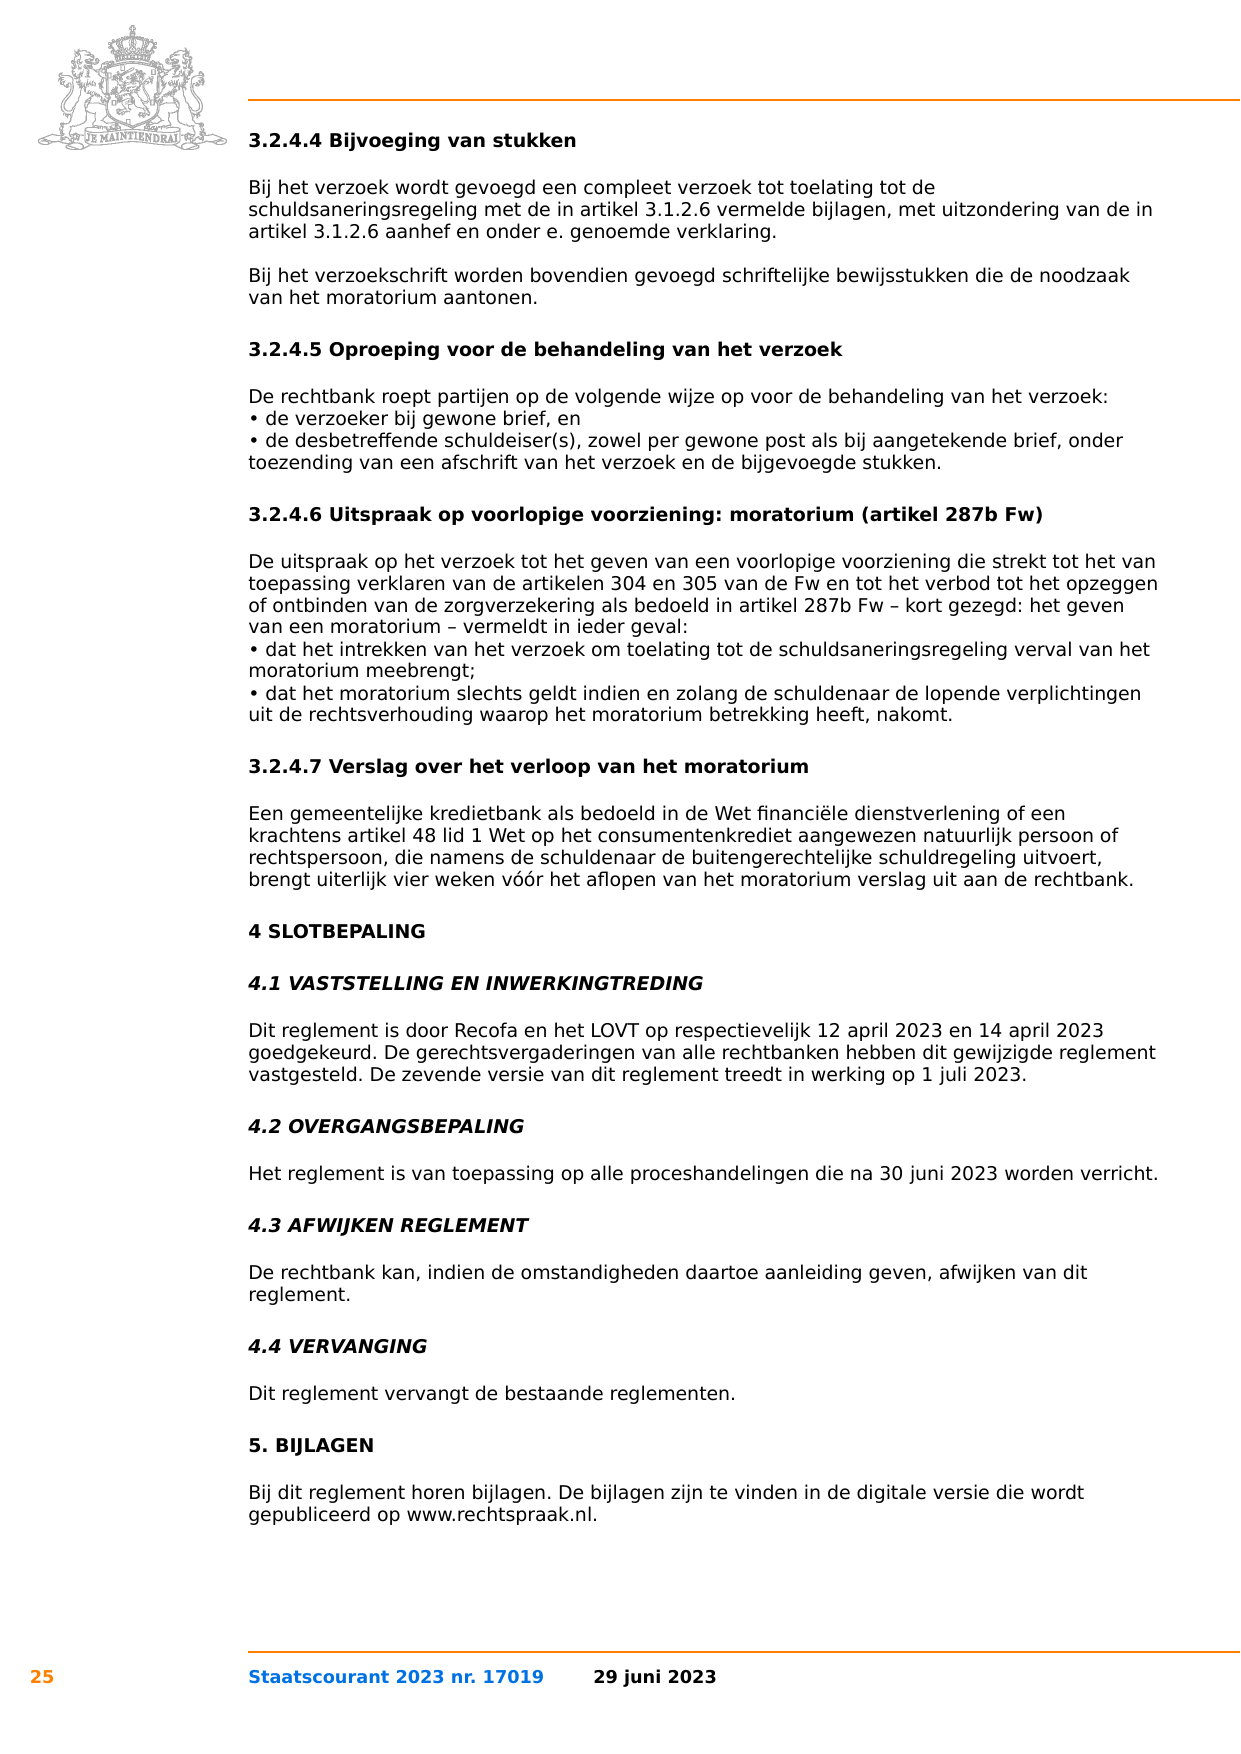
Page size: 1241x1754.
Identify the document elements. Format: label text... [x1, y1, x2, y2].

subtitle 4.2 OVERGANGSBEPALING [248, 1116, 1163, 1138]
subtitle 3.2.4.5 Oproeping voor de behandeling van het verzoek [248, 339, 1163, 361]
picture [38, 25, 227, 150]
text De rechtbank roept partijen op de volgende wijze op voor de behandeling van het verzoek: [248, 386, 1163, 408]
subtitle 3.2.4.7 Verslag over het verloop van het moratorium [248, 756, 1163, 778]
subtitle 4.3 AFWIJKEN REGLEMENT [248, 1215, 1163, 1237]
text Dit reglement vervangt de bestaande reglementen. [248, 1383, 1163, 1405]
subtitle 5. BIJLAGEN [248, 1435, 1163, 1457]
text Bij dit reglement horen bijlagen. De bijlagen zijn te vinden in de digitale versie die wordt gepubliceerd op www.rechtspraak.nl. [248, 1482, 1163, 1526]
text • dat het moratorium slechts geldt indien en zolang de schuldenaar de lopende verplichtingen uit de rechtsverhouding waarop het moratorium betrekking heeft, nakomt. [248, 682, 1163, 726]
text Dit reglement is door Recofa en het LOVT op respectievelijk 12 april 2023 en 14 april 2023 goedgekeurd. De gerechtsvergaderingen van alle rechtbanken hebben dit gewijzigde reglement vastgesteld. De zevende versie van dit reglement treedt in werking op 1 juli 2023. [248, 1020, 1163, 1086]
text • de desbetreffende schuldeiser(s), zowel per gewone post als bij aangetekende brief, onder toezending van een afschrift van het verzoek en de bijgevoegde stukken. [248, 429, 1163, 473]
text Bij het verzoekschrift worden bovendien gevoegd schriftelijke bewijsstukken die de noodzaak van het moratorium aantonen. [248, 265, 1163, 309]
subtitle 4.4 VERVANGING [248, 1336, 1163, 1358]
text • dat het intrekken van het verzoek om toelating tot de schuldsaneringsregeling verval van het moratorium meebrengt; [248, 638, 1163, 682]
text Het reglement is van toepassing op alle proceshandelingen die na 30 juni 2023 worden verricht. [248, 1163, 1163, 1185]
subtitle 3.2.4.4 Bijvoeging van stukken [248, 130, 1163, 152]
subtitle 4.1 VASTSTELLING EN INWERKINGTREDING [248, 973, 1163, 995]
text Bij het verzoek wordt gevoegd een compleet verzoek tot toelating tot de schuldsaneringsregeling met de in artikel 3.1.2.6 vermelde bijlagen, met uitzondering van de in artikel 3.1.2.6 aanhef en onder e. genoemde verklaring. [248, 177, 1163, 243]
subtitle 4 SLOTBEPALING [248, 921, 1163, 943]
text • de verzoeker bij gewone brief, en [248, 408, 1163, 429]
text De rechtbank kan, indien de omstandigheden daartoe aanleiding geven, afwijken van dit reglement. [248, 1262, 1163, 1306]
text De uitspraak op het verzoek tot het geven van een voorlopige voorziening die strekt tot het van toepassing verklaren van de artikelen 304 en 305 van de Fw en tot het verbod tot het opzeggen of ontbinden van de zorgverzekering als bedoeld in artikel 287b Fw – kort gezegd: het geven van een moratorium – vermeldt in ieder geval: [248, 551, 1163, 638]
text Een gemeentelijke kredietbank als bedoeld in de Wet financiële dienstverlening of een krachtens artikel 48 lid 1 Wet op het consumentenkrediet aangewezen natuurlijk persoon of rechtspersoon, die namens de schuldenaar de buitengerechtelijke schuldregeling uitvoert, brengt uiterlijk vier weken vóór het aflopen van het moratorium verslag uit aan de rechtbank. [248, 803, 1163, 891]
subtitle 3.2.4.6 Uitspraak op voorlopige voorziening: moratorium (artikel 287b Fw) [248, 503, 1163, 526]
